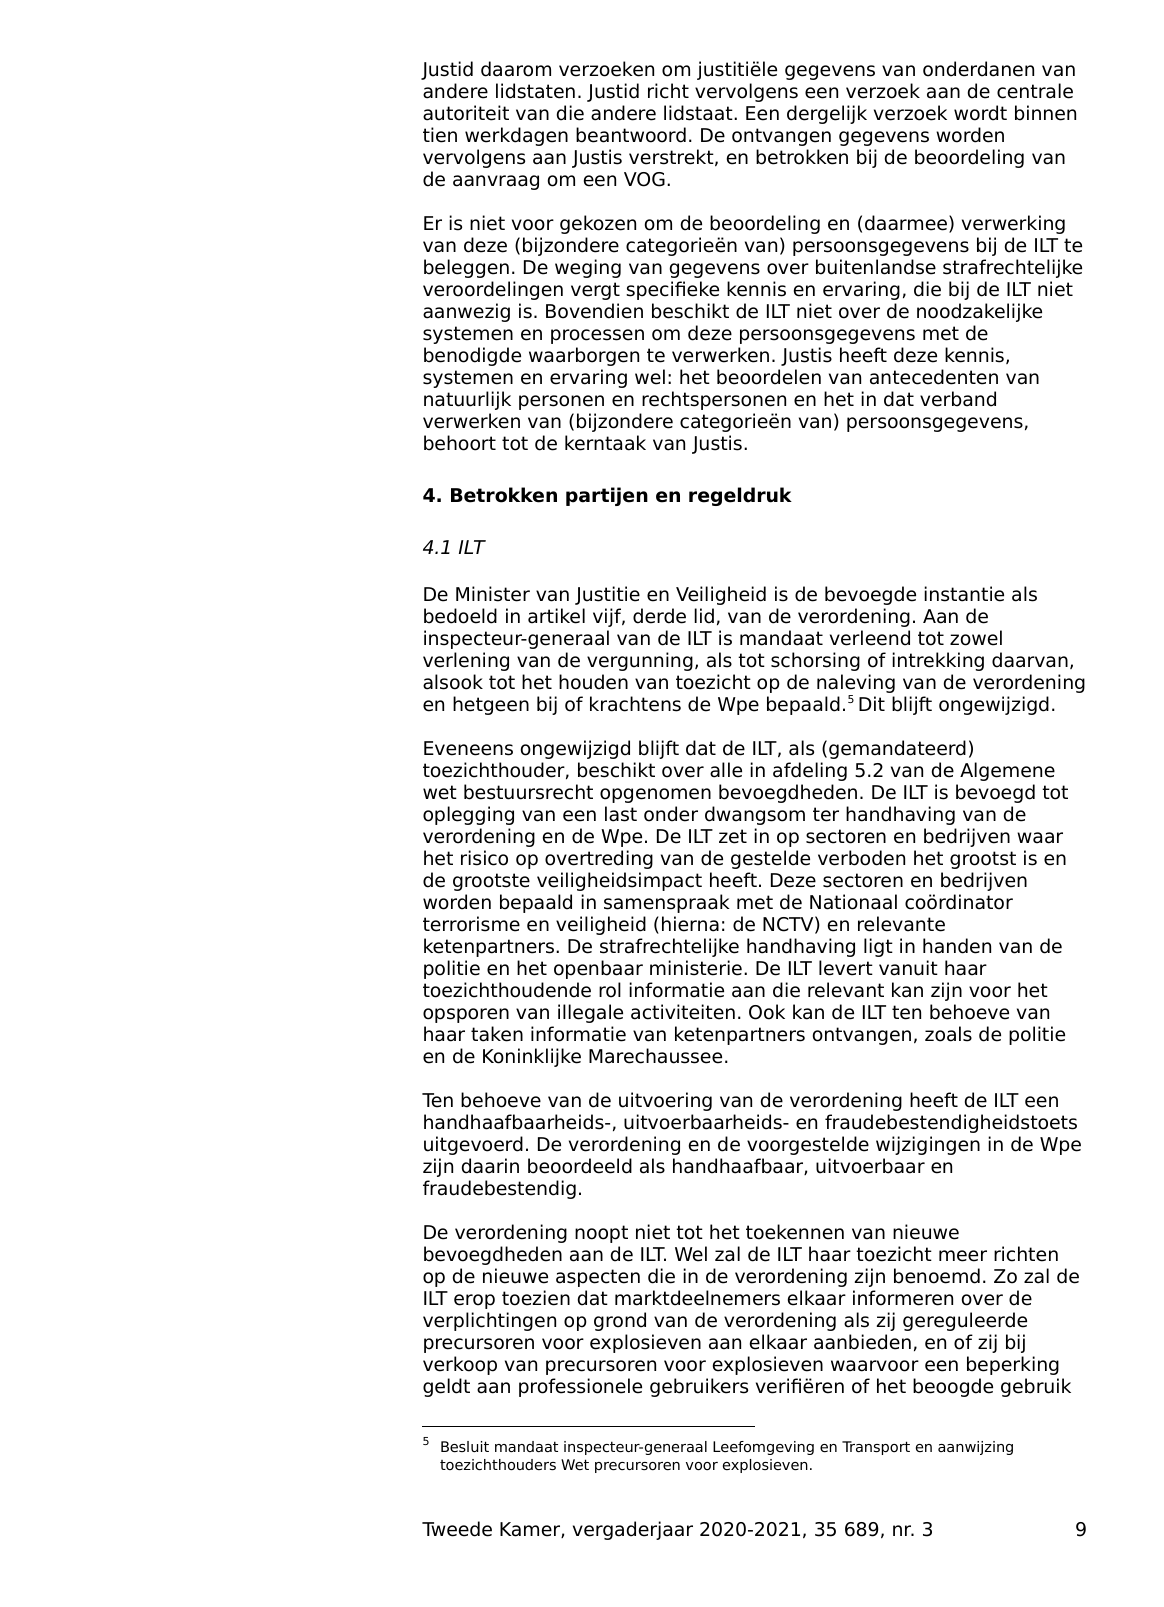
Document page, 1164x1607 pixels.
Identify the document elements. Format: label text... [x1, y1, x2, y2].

text Justid daarom verzoeken om justitiële gegevens van onderdanen van andere lidstaten. Justid richt vervolgens een verzoek aan de centrale autoriteit van die andere lidstaat. Een dergelijk verzoek wordt binnen tien werkdagen beantwoord. De ontvangen gegevens worden vervolgens aan Justis verstrekt, en betrokken bij de beoordeling van de aanvraag om een VOG. [422, 59, 1087, 191]
subtitle 4.1 ILT [422, 537, 1087, 559]
text De Minister van Justitie en Veiligheid is de bevoegde instantie als bedoeld in artikel vijf, derde lid, van de verordening. Aan de inspecteur-generaal van de ILT is mandaat verleend tot zowel verlening van de vergunning, als tot schorsing of intrekking daarvan, alsook tot het houden van toezicht op de naleving van de verordening en hetgeen bij of krachtens de Wpe bepaald.Dit blijft ongewijzigd. [422, 584, 1087, 716]
text Eveneens ongewijzigd blijft dat de ILT, als (gemandateerd) toezichthouder, beschikt over alle in afdeling 5.2 van de Algemene wet bestuursrecht opgenomen bevoegdheden. De ILT is bevoegd tot oplegging van een last onder dwangsom ter handhaving van de verordening en de Wpe. De ILT zet in op sectoren en bedrijven waar het risico op overtreding van de gestelde verboden het grootst is en de grootste veiligheidsimpact heeft. Deze sectoren en bedrijven worden bepaald in samenspraak met de Nationaal coördinator terrorisme en veiligheid (hierna: de NCTV) en relevante ketenpartners. De strafrechtelijke handhaving ligt in handen van de politie en het openbaar ministerie. De ILT levert vanuit haar toezichthoudende rol informatie aan die relevant kan zijn voor het opsporen van illegale activiteiten. Ook kan de ILT ten behoeve van haar taken informatie van ketenpartners ontvangen, zoals de politie en de Koninklijke Marechaussee. [422, 738, 1087, 1068]
text De verordening noopt niet tot het toekennen van nieuwe bevoegdheden aan de ILT. Wel zal de ILT haar toezicht meer richten op de nieuwe aspecten die in de verordening zijn benoemd. Zo zal de ILT erop toezien dat marktdeelnemers elkaar informeren over de verplichtingen op grond van de verordening als zij gereguleerde precursoren voor explosieven aan elkaar aanbieden, en of zij bij verkoop van precursoren voor explosieven waarvoor een beperking geldt aan professionele gebruikers verifiëren of het beoogde gebruik [422, 1222, 1087, 1398]
subtitle 4. Betrokken partijen en regeldruk [422, 485, 1087, 507]
text Er is niet voor gekozen om de beoordeling en (daarmee) verwerking van deze (bijzondere categorieën van) persoonsgegevens bij de ILT te beleggen. De weging van gegevens over buitenlandse strafrechtelijke veroordelingen vergt specifieke kennis en ervaring, die bij de ILT niet aanwezig is. Bovendien beschikt de ILT niet over de noodzakelijke systemen en processen om deze persoonsgegevens met de benodigde waarborgen te verwerken. Justis heeft deze kennis, systemen en ervaring wel: het beoordelen van antecedenten van natuurlijk personen en rechtspersonen en het in dat verband verwerken van (bijzondere categorieën van) persoonsgegevens, behoort tot de kerntaak van Justis. [422, 213, 1087, 455]
text Besluit mandaat inspecteur-generaal Leefomgeving en Transport en aanwijzing toezichthouders Wet precursoren voor explosieven. [422, 1435, 1087, 1474]
text Ten behoeve van de uitvoering van de verordening heeft de ILT een handhaafbaarheids-, uitvoerbaarheids- en fraudebestendigheidstoets uitgevoerd. De verordening en de voorgestelde wijzigingen in de Wpe zijn daarin beoordeeld als handhaafbaar, uitvoerbaar en fraudebestendig. [422, 1090, 1087, 1200]
